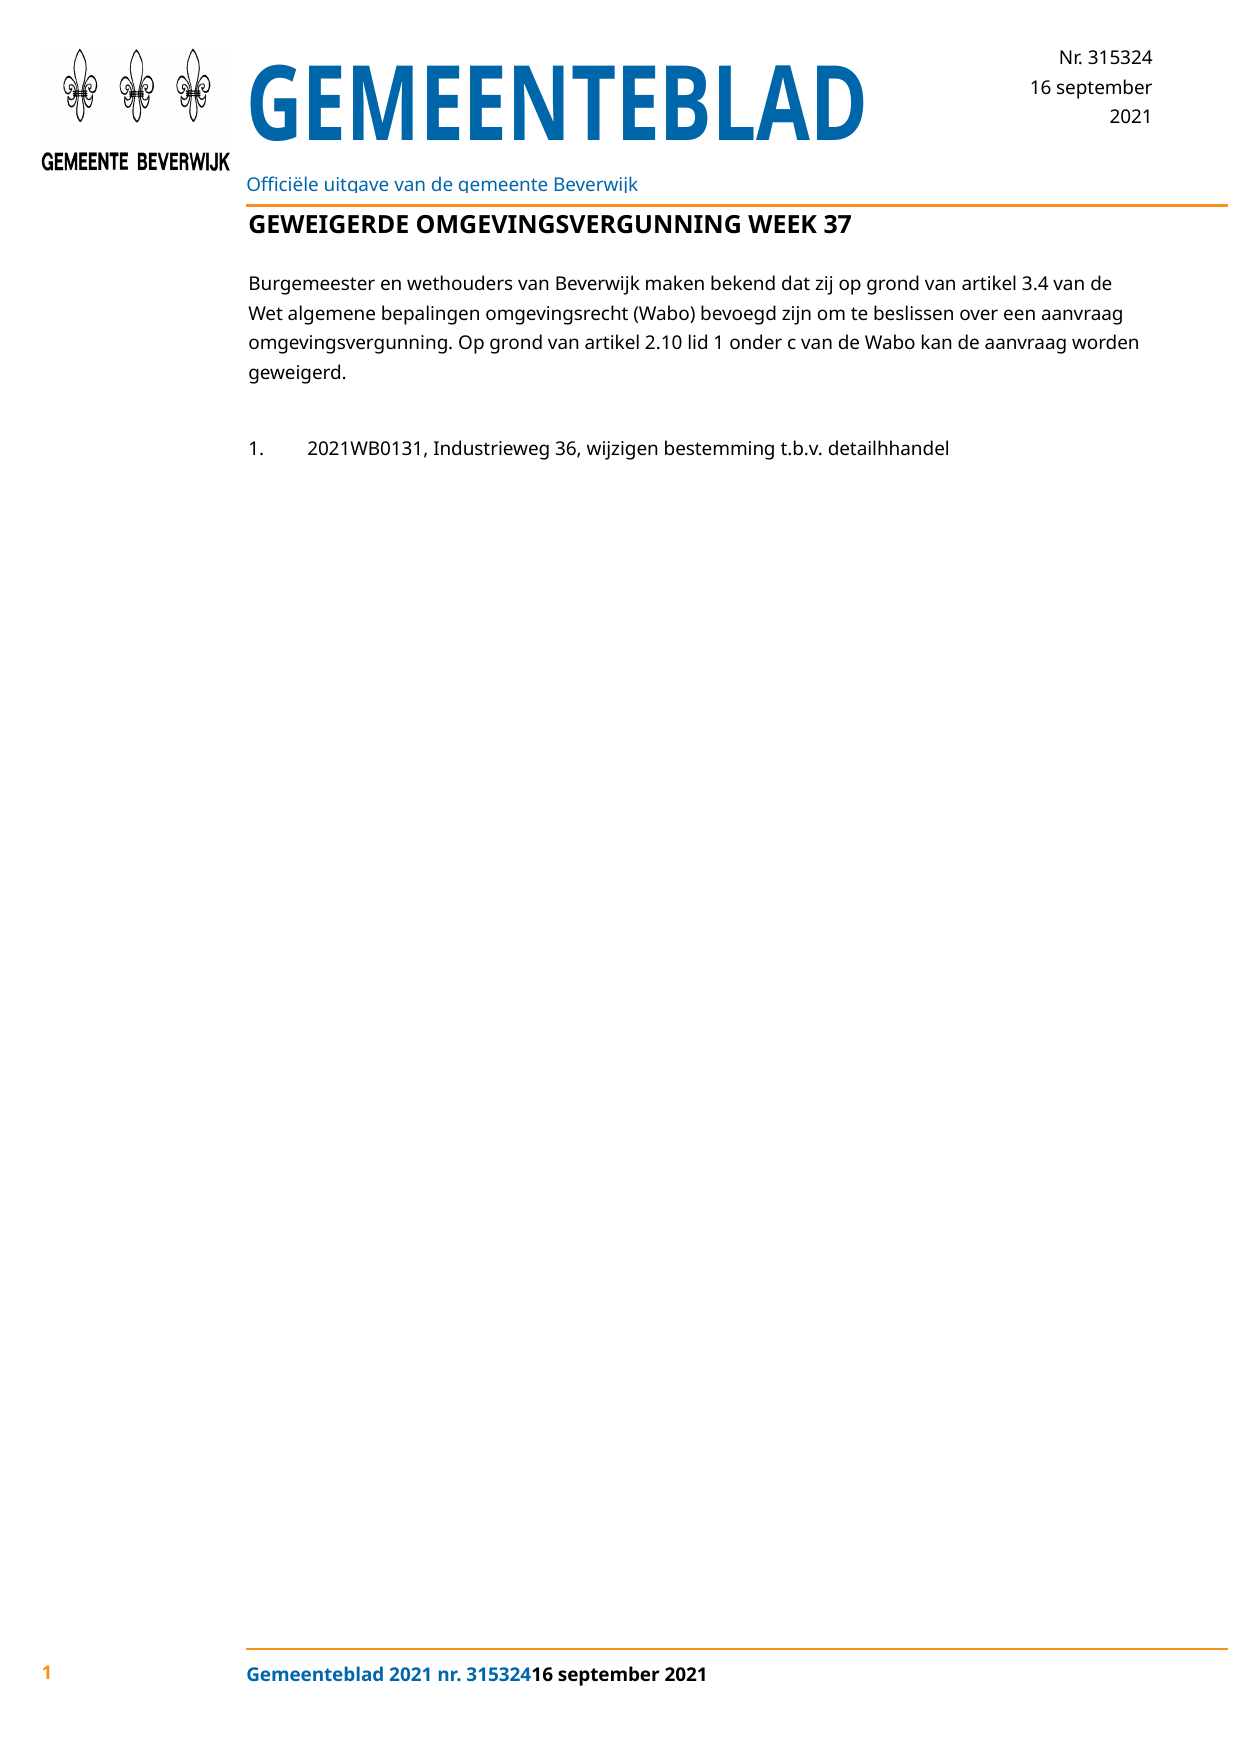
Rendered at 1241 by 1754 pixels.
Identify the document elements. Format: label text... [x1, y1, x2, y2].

table_cell 2021WB0131, Industrieweg 36, wijzigen bestemming t.b.v. detailhhandel [248, 435, 1152, 491]
text Burgemeester en wethouders van Beverwijk maken bekend dat zij op grond van artikel 3.4 van de Wet algemene bepalingen omgevingsrecht (Wabo) bevoegd zijn om te beslissen over een aanvraag omgevingsvergunning. Op grond van artikel 2.10 lid 1 onder c van de Wabo kan de aanvraag worden geweigerd. [248, 270, 1152, 385]
table_header [248, 410, 1152, 435]
text GEWEIGERDE OMGEVINGSVERGUNNING WEEK 37 [248, 207, 1152, 241]
picture [41, 47, 231, 172]
